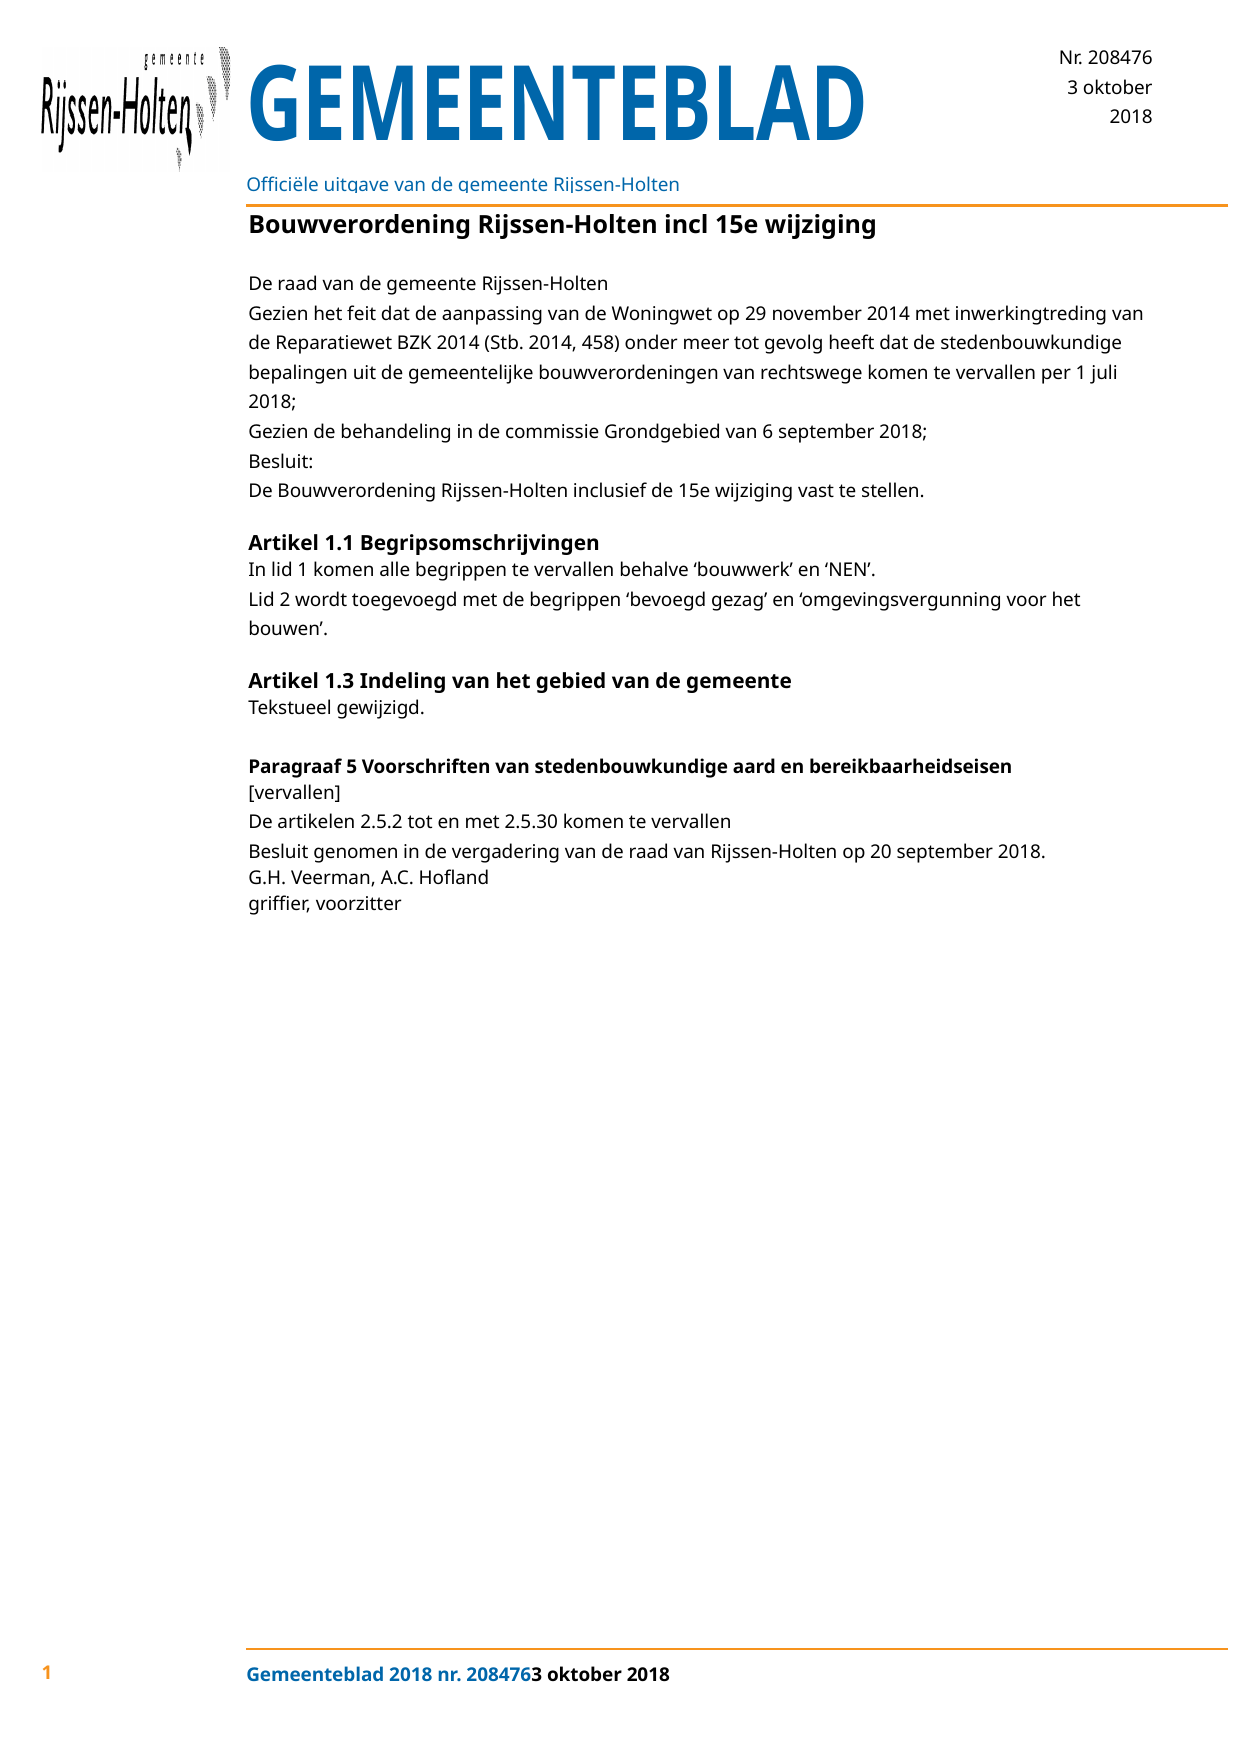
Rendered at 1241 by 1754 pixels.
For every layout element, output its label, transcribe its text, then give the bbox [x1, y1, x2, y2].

text De raad van de gemeente Rijssen-Holten [248, 270, 1152, 296]
text De artikelen 2.5.2 tot en met 2.5.30 komen te vervallen [248, 809, 1152, 834]
text Artikel 1.3 Indeling van het gebied van de gemeente [248, 666, 1152, 694]
text Gezien de behandeling in de commissie Grondgebied van 6 september 2018; [248, 418, 1152, 444]
text Tekstueel gewijzigd. [248, 694, 1152, 720]
picture [41, 47, 231, 172]
text Paragraaf 5 Voorschriften van stedenbouwkundige aard en bereikbaarheidseisen [248, 753, 1152, 779]
text Besluit: [248, 448, 1152, 473]
text [vervallen] [248, 779, 1152, 805]
text Besluit genomen in de vergadering van de raad van Rijssen-Holten op 20 september 2018. [248, 838, 1152, 864]
text G.H. Veerman, A.C. Hofland [248, 864, 1152, 890]
text Gezien het feit dat de aanpassing van de Woningwet op 29 november 2014 met inwerkingtreding van de Reparatiewet BZK 2014 (Stb. 2014, 458) onder meer tot gevolg heeft dat de stedenbouwkundige bepalingen uit de gemeentelijke bouwverordeningen van rechtswege komen te vervallen per 1 juli 2018; [248, 300, 1152, 414]
text Bouwverordening Rijssen-Holten incl 15e wijziging [248, 207, 1152, 241]
text Artikel 1.1 Begripsomschrijvingen [248, 528, 1152, 556]
text In lid 1 komen alle begrippen te vervallen behalve ‘bouwwerk’ en ‘NEN’. [248, 556, 1152, 582]
text Lid 2 wordt toegevoegd met de begrippen ‘bevoegd gezag’ en ‘omgevingsvergunning voor het bouwen’. [248, 586, 1152, 641]
text De Bouwverordening Rijssen-Holten inclusief de 15e wijziging vast te stellen. [248, 477, 1152, 503]
text griffier, voorzitter [248, 890, 1152, 916]
